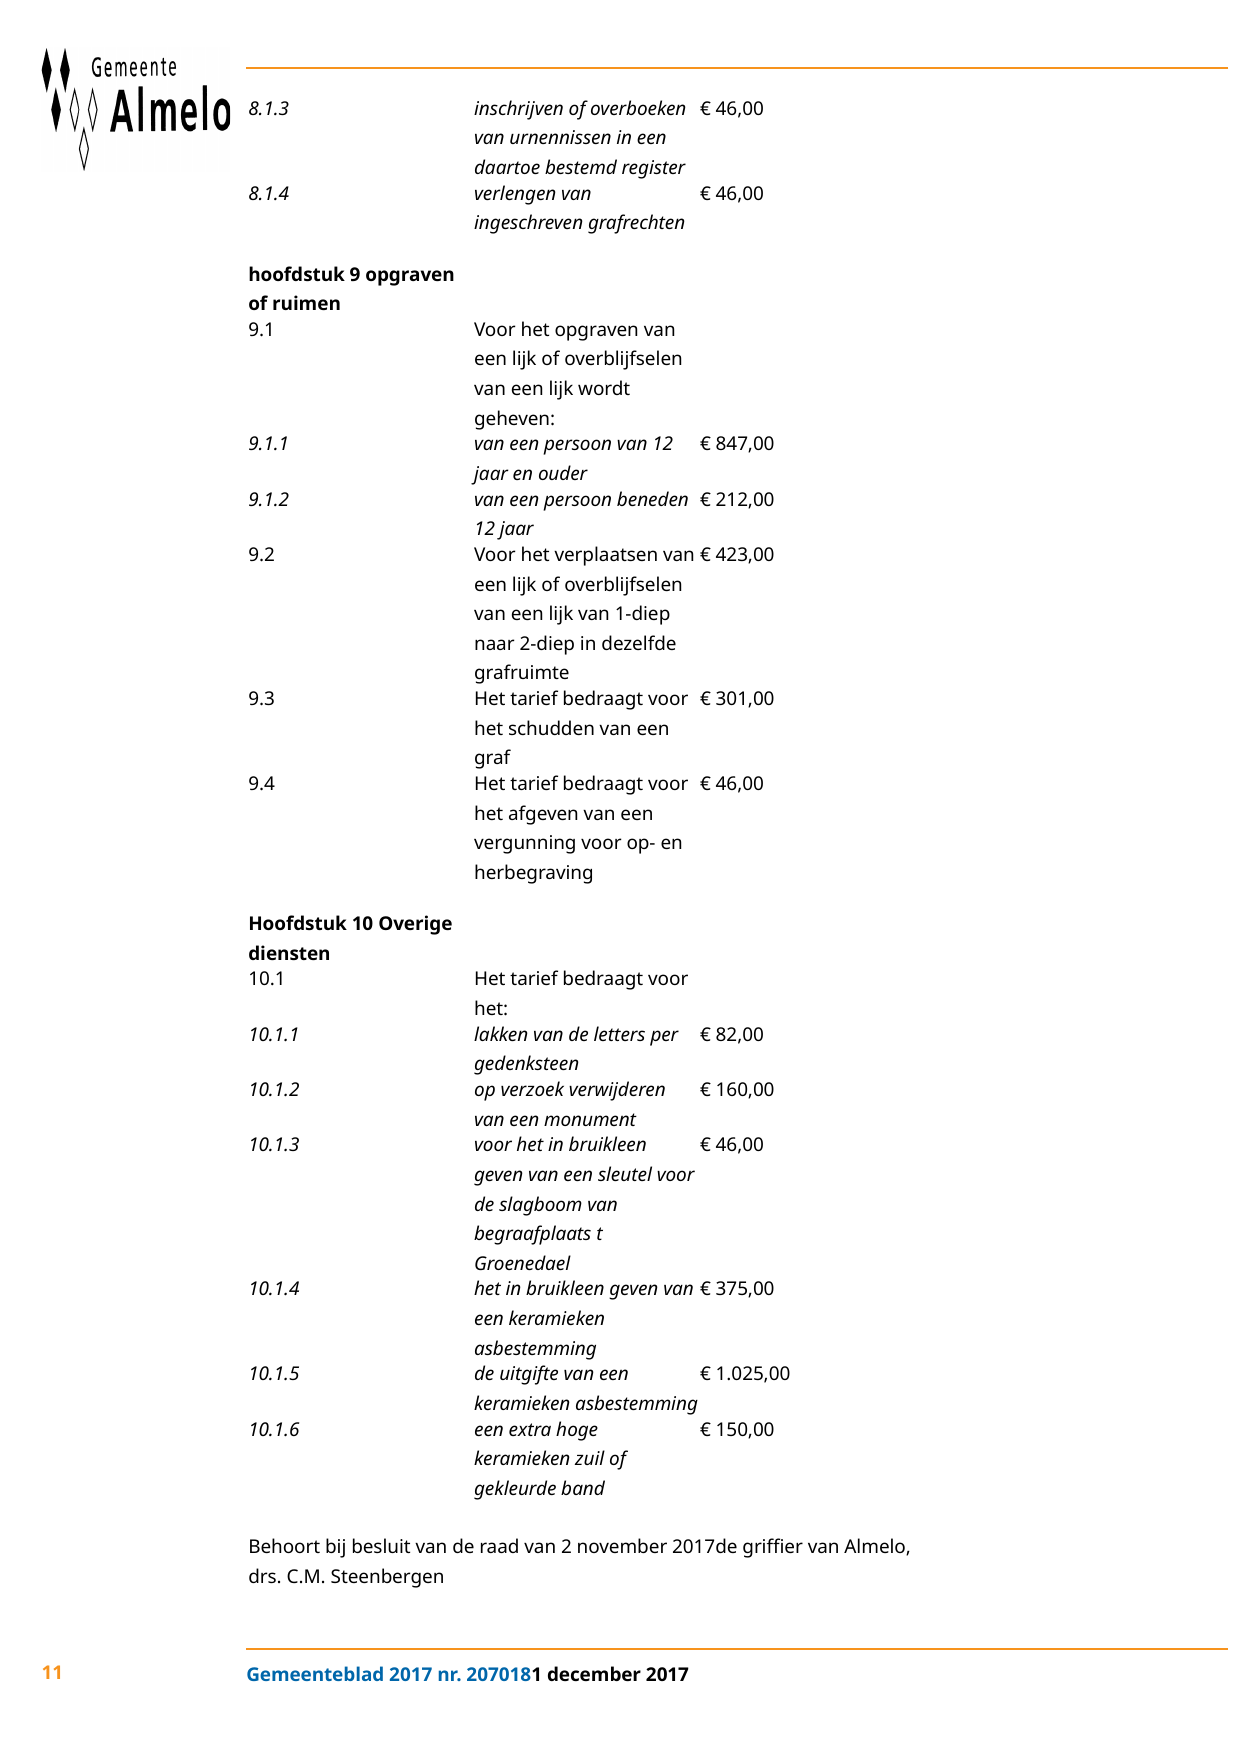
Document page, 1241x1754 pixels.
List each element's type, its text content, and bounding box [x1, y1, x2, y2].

table_cell 8.1.3 [248, 95, 474, 180]
table_cell € 82,00 [700, 1021, 926, 1076]
table_cell 9.3 [248, 685, 474, 770]
table_cell 10.1.3 [248, 1132, 474, 1276]
table_cell [926, 431, 1152, 486]
table_cell 9.4 [248, 770, 474, 884]
table_cell [474, 235, 700, 261]
table_cell [926, 1076, 1152, 1132]
table_cell [248, 885, 474, 910]
table_cell 10.1.4 [248, 1276, 474, 1361]
table_cell Hoofdstuk 10 Overige diensten [248, 910, 474, 966]
table_cell € 847,00 [700, 431, 926, 486]
table_cell Voor het opgraven van een lijk of overblijfselen van een lijk wordt geheven: [474, 316, 700, 431]
table_cell [700, 235, 926, 261]
table_cell [926, 1361, 1152, 1416]
table_cell verlengen van ingeschreven grafrechten [474, 180, 700, 235]
table_cell 8.1.4 [248, 180, 474, 235]
table_cell op verzoek verwijderen van een monument [474, 1076, 700, 1132]
table_cell [926, 1416, 1152, 1501]
table_cell [700, 966, 926, 1021]
table_cell Voor het verplaatsen van een lijk of overblijfselen van een lijk van 1-diep naar 2-diep in dezelfde grafruimte [474, 541, 700, 685]
table_cell [700, 885, 926, 910]
table_cell Het tarief bedraagt voor het: [474, 966, 700, 1021]
table_cell van een persoon beneden 12 jaar [474, 486, 700, 541]
table_cell € 301,00 [700, 685, 926, 770]
table_cell [474, 885, 700, 910]
table_cell een extra hoge keramieken zuil of gekleurde band [474, 1416, 700, 1501]
table_cell 10.1.2 [248, 1076, 474, 1132]
table_cell lakken van de letters per gedenksteen [474, 1021, 700, 1076]
table_cell € 1.025,00 [700, 1361, 926, 1416]
table_cell [474, 261, 700, 316]
table_cell van een persoon van 12 jaar en ouder [474, 431, 700, 486]
table_cell [926, 180, 1152, 235]
table_cell 10.1.1 [248, 1021, 474, 1076]
table_cell € 212,00 [700, 486, 926, 541]
table_cell 10.1.5 [248, 1361, 474, 1416]
table_cell [700, 316, 926, 431]
table_cell 9.1.1 [248, 431, 474, 486]
table_cell [926, 770, 1152, 884]
table_cell het in bruikleen geven van een keramieken asbestemming [474, 1276, 700, 1361]
table_cell € 375,00 [700, 1276, 926, 1361]
table_cell 10.1.6 [248, 1416, 474, 1501]
table_cell [926, 1132, 1152, 1276]
table_cell [474, 910, 700, 966]
table_cell [926, 885, 1152, 910]
table_cell [248, 235, 474, 261]
table_cell de uitgifte van een keramieken asbestemming [474, 1361, 700, 1416]
table_cell [926, 685, 1152, 770]
table_cell € 46,00 [700, 95, 926, 180]
table_cell € 46,00 [700, 1132, 926, 1276]
table_cell 9.2 [248, 541, 474, 685]
table_cell inschrijven of overboeken van urnennissen in een daartoe bestemd register [474, 95, 700, 180]
text Behoort bij besluit van de raad van 2 november 2017de griffier van Almelo, [248, 1533, 1152, 1559]
table_cell € 46,00 [700, 180, 926, 235]
table_cell Het tarief bedraagt voor het afgeven van een vergunning voor op- en herbegraving [474, 770, 700, 884]
text drs. C.M. Steenbergen [248, 1563, 1152, 1589]
table_cell Het tarief bedraagt voor het schudden van een graf [474, 685, 700, 770]
table_cell 10.1 [248, 966, 474, 1021]
table_cell [926, 541, 1152, 685]
table_cell € 150,00 [700, 1416, 926, 1501]
table_cell [926, 316, 1152, 431]
table_cell € 46,00 [700, 770, 926, 884]
table_cell voor het in bruikleen geven van een sleutel voor de slagboom van begraafplaats t Groenedael [474, 1132, 700, 1276]
table_cell hoofdstuk 9 opgraven of ruimen [248, 261, 474, 316]
table_cell [926, 1276, 1152, 1361]
table_cell € 423,00 [700, 541, 926, 685]
table_cell [926, 486, 1152, 541]
picture [41, 47, 231, 172]
table_cell € 160,00 [700, 1076, 926, 1132]
table_cell 9.1.2 [248, 486, 474, 541]
table_cell 9.1 [248, 316, 474, 431]
table_cell [926, 95, 1152, 180]
table_cell [926, 1021, 1152, 1076]
table_cell [926, 966, 1152, 1021]
table_cell [926, 235, 1152, 261]
